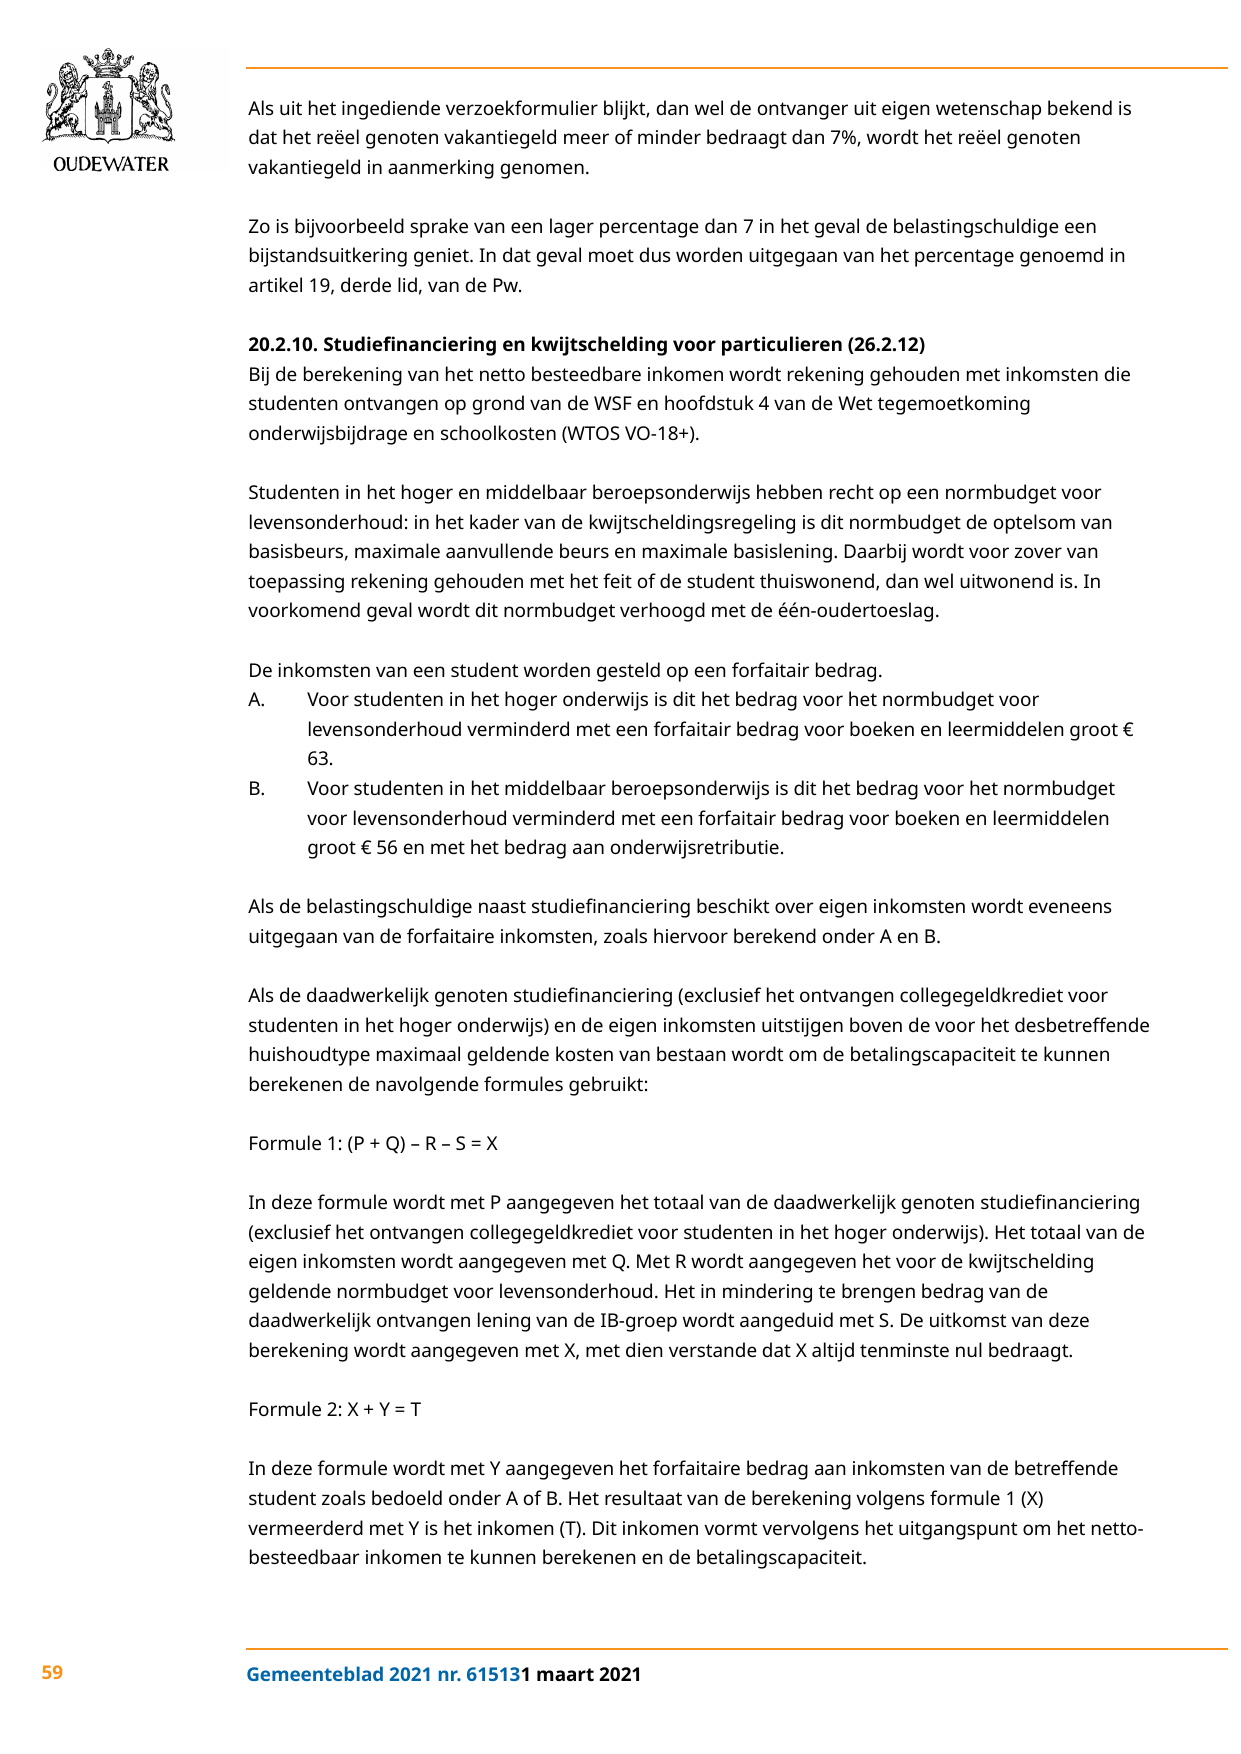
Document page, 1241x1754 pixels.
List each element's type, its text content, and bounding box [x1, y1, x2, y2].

text Bij de berekening van het netto besteedbare inkomen wordt rekening gehouden met inkomsten die studenten ontvangen op grond van de WSF en hoofdstuk 4 van de Wet tegemoetkoming onderwijsbijdrage en schoolkosten (WTOS VO-18+). [248, 361, 1152, 446]
text Als de daadwerkelijk genoten studiefinanciering (exclusief het ontvangen collegegeldkrediet voor studenten in het hoger onderwijs) en de eigen inkomsten uitstijgen boven de voor het desbetreffende huishoudtype maximaal geldende kosten van bestaan wordt om de betalingscapaciteit te kunnen berekenen de navolgende formules gebruikt: [248, 982, 1152, 1097]
text De inkomsten van een student worden gesteld op een forfaitair bedrag. [248, 657, 1152, 683]
text Als de belastingschuldige naast studiefinanciering beschikt over eigen inkomsten wordt eveneens uitgegaan van de forfaitaire inkomsten, zoals hiervoor berekend onder A en B. [248, 893, 1152, 949]
text Zo is bijvoorbeeld sprake van een lager percentage dan 7 in het geval de belastingschuldige een bijstandsuitkering geniet. In dat geval moet dus worden uitgegaan van het percentage genoemd in artikel 19, derde lid, van de Pw. [248, 213, 1152, 298]
list Voor studenten in het middelbaar beroepsonderwijs is dit het bedrag voor het normbudget voor levensonderhoud verminderd met een forfaitair bedrag voor boeken en leermiddelen groot € 56 en met het bedrag aan onderwijsretributie. [248, 775, 1152, 860]
text In deze formule wordt met P aangegeven het totaal van de daadwerkelijk genoten studiefinanciering (exclusief het ontvangen collegegeldkrediet voor studenten in het hoger onderwijs). Het totaal van de eigen inkomsten wordt aangegeven met Q. Met R wordt aangegeven het voor de kwijtschelding geldende normbudget voor levensonderhoud. Het in mindering te brengen bedrag van de daadwerkelijk ontvangen lening van de IB-groep wordt aangeduid met S. De uitkomst van deze berekening wordt aangegeven met X, met dien verstande dat X altijd tenminste nul bedraagt. [248, 1189, 1152, 1363]
text Als uit het ingediende verzoekformulier blijkt, dan wel de ontvanger uit eigen wetenschap bekend is dat het reëel genoten vakantiegeld meer of minder bedraagt dan 7%, wordt het reëel genoten vakantiegeld in aanmerking genomen. [248, 95, 1152, 180]
picture [41, 47, 231, 172]
text Formule 1: (P + Q) – R – S = X [248, 1130, 1152, 1156]
text In deze formule wordt met Y aangegeven het forfaitaire bedrag aan inkomsten van de betreffende student zoals bedoeld onder A of B. Het resultaat van de berekening volgens formule 1 (X) vermeerderd met Y is het inkomen (T). Dit inkomen vormt vervolgens het uitgangspunt om het netto-besteedbaar inkomen te kunnen berekenen en de betalingscapaciteit. [248, 1456, 1152, 1570]
text Formule 2: X + Y = T [248, 1396, 1152, 1422]
list Voor studenten in het hoger onderwijs is dit het bedrag voor het normbudget voor levensonderhoud verminderd met een forfaitair bedrag voor boeken en leermiddelen groot € 63. [248, 686, 1152, 771]
text Studenten in het hoger en middelbaar beroepsonderwijs hebben recht op een normbudget voor levensonderhoud: in het kader van de kwijtscheldingsregeling is dit normbudget de optelsom van basisbeurs, maximale aanvullende beurs en maximale basislening. Daarbij wordt voor zover van toepassing rekening gehouden met het feit of de student thuiswonend, dan wel uitwonend is. In voorkomend geval wordt dit normbudget verhoogd met de één-oudertoeslag. [248, 479, 1152, 623]
text 20.2.10. Studiefinanciering en kwijtschelding voor particulieren (26.2.12) [248, 331, 1152, 357]
